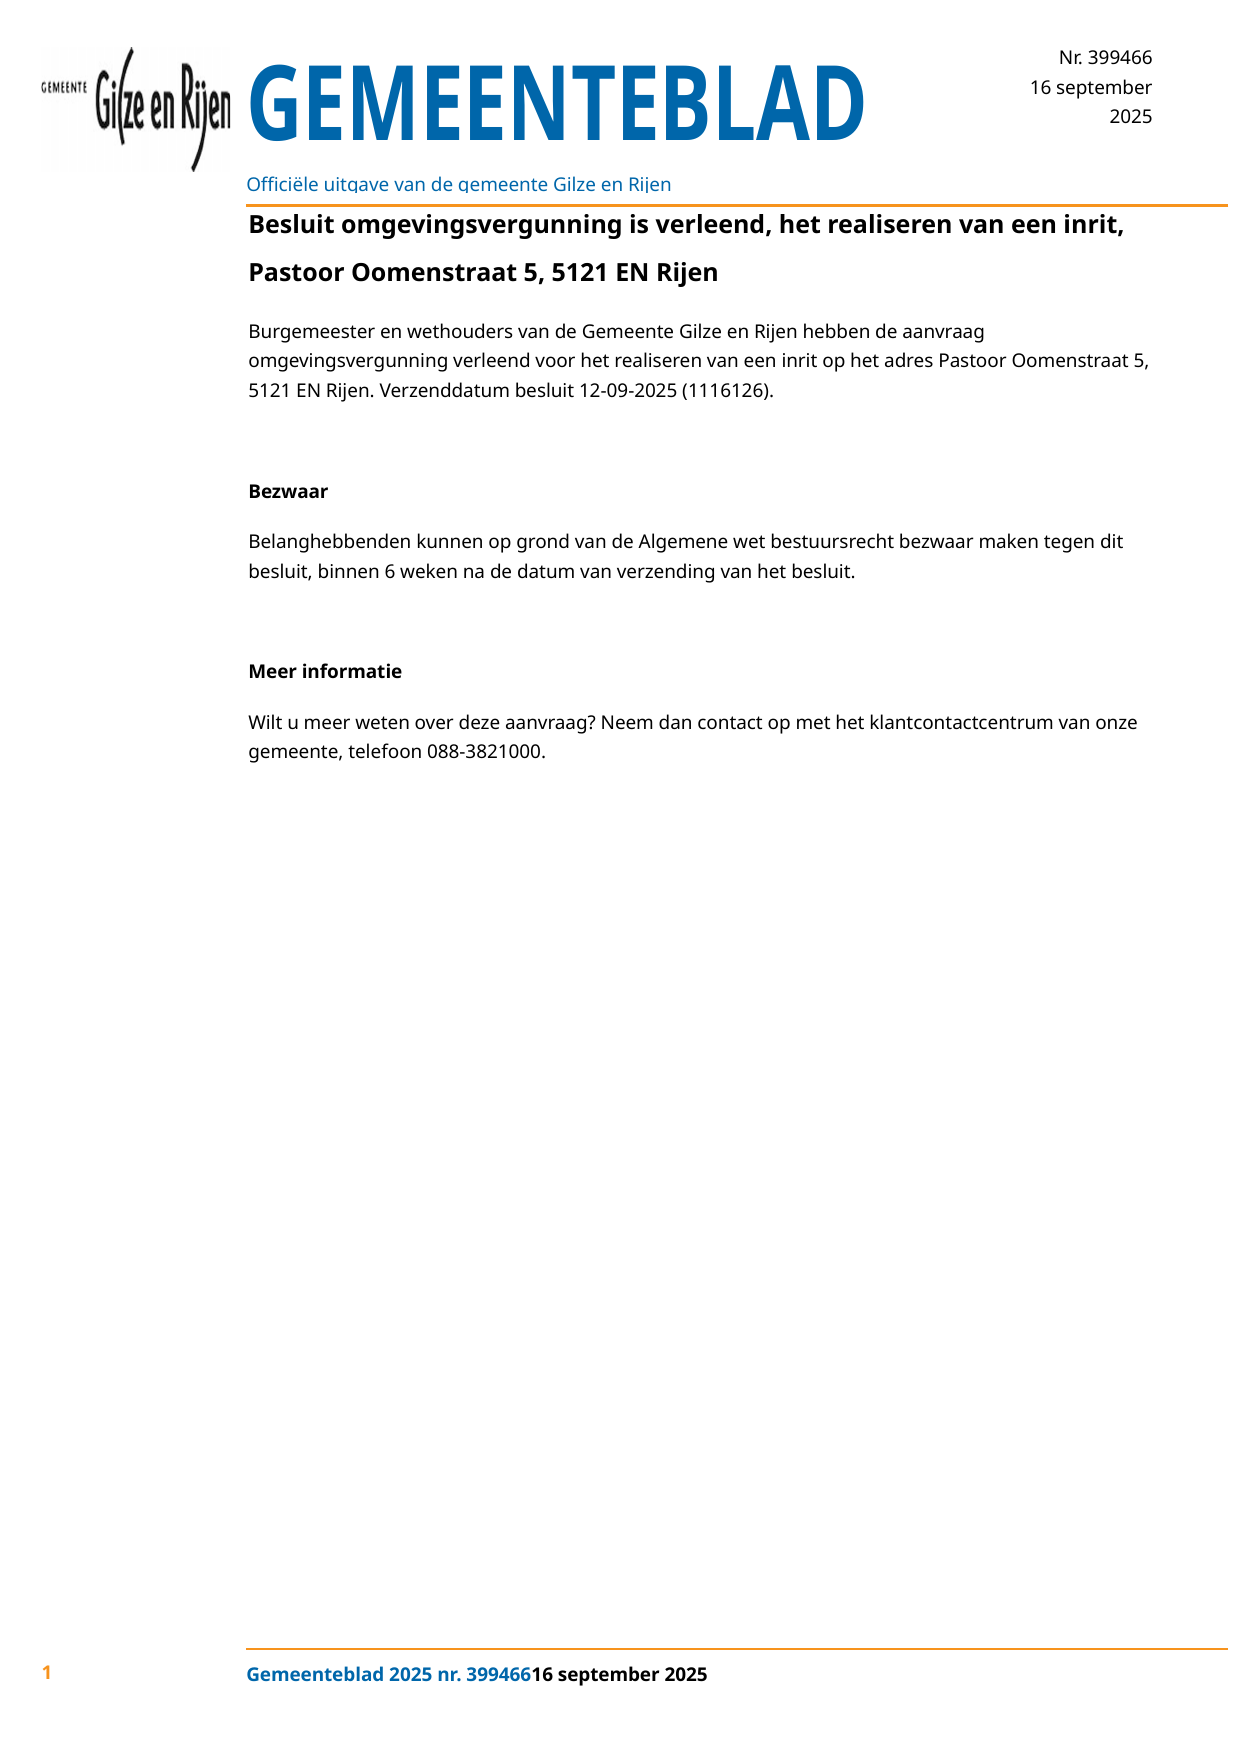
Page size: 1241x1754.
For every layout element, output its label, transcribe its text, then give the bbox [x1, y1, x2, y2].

text Bezwaar [248, 478, 1152, 504]
text Burgemeester en wethouders van de Gemeente Gilze en Rijen hebben de aanvraag omgevingsvergunning verleend voor het realiseren van een inrit op het adres Pastoor Oomenstraat 5, 5121 EN Rijen. Verzenddatum besluit 12-09-2025 (1116126). [248, 318, 1152, 403]
text Belanghebbenden kunnen op grond van de Algemene wet bestuursrecht bezwaar maken tegen dit besluit, binnen 6 weken na de datum van verzending van het besluit. [248, 528, 1152, 584]
text Meer informatie [248, 659, 1152, 684]
text Besluit omgevingsvergunning is verleend, het realiseren van een inrit, Pastoor Oomenstraat 5, 5121 EN Rijen [248, 207, 1152, 288]
text Wilt u meer weten over deze aanvraag? Neem dan contact op met het klantcontactcentrum van onze gemeente, telefoon 088-3821000. [248, 709, 1152, 764]
picture [41, 47, 231, 172]
